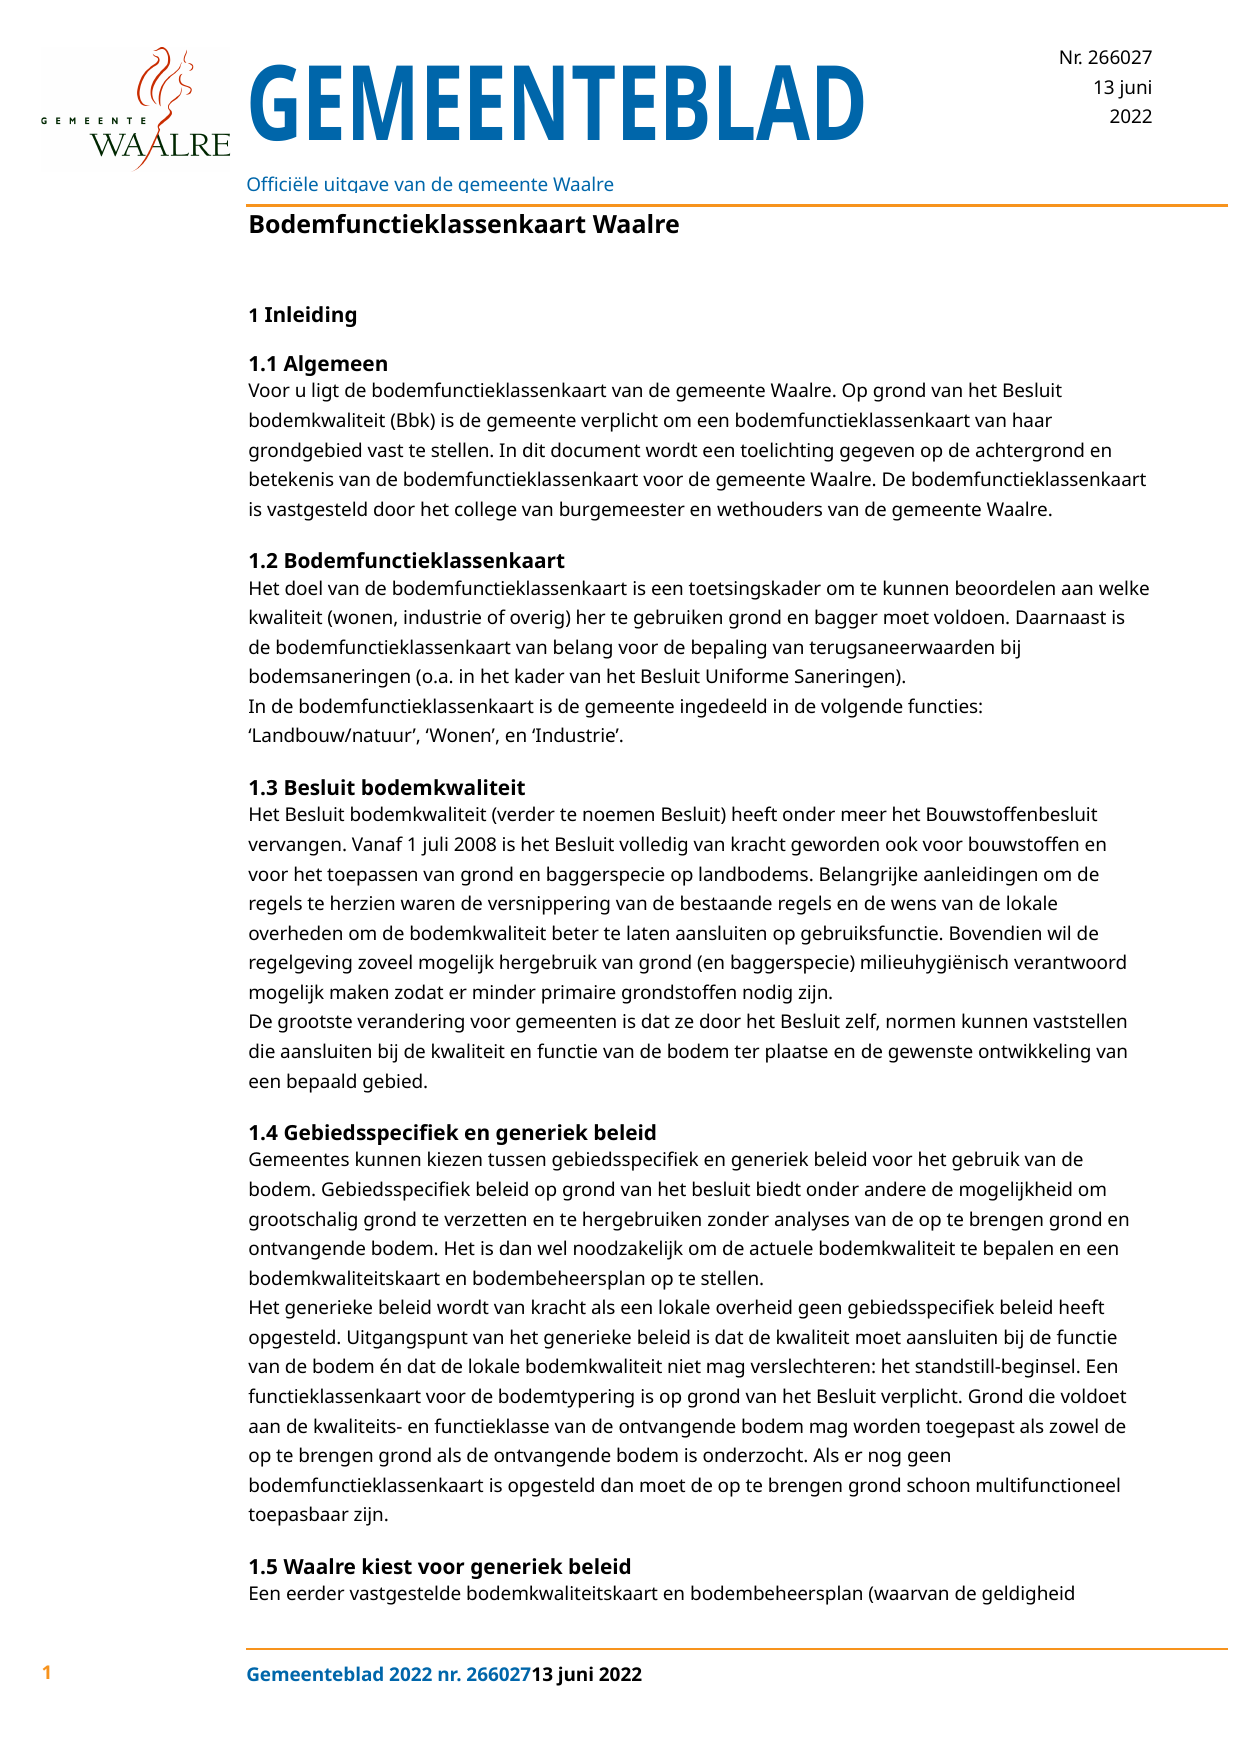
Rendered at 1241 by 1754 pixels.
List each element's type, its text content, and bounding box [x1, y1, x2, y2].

text Voor u ligt de bodemfunctieklassenkaart van de gemeente Waalre. Op grond van het Besluit bodemkwaliteit (Bbk) is de gemeente verplicht om een bodemfunctieklassenkaart van haar grondgebied vast te stellen. In dit document wordt een toelichting gegeven op de achtergrond en betekenis van de bodemfunctieklassenkaart voor de gemeente Waalre. De bodemfunctieklassenkaart is vastgesteld door het college van burgemeester en wethouders van de gemeente Waalre. [248, 378, 1152, 522]
text 1.4 Gebiedsspecifiek en generiek beleid [248, 1118, 1152, 1147]
text 1.5 Waalre kiest voor generiek beleid [248, 1552, 1152, 1581]
text Het generieke beleid wordt van kracht als een lokale overheid geen gebiedsspecifiek beleid heeft opgesteld. Uitgangspunt van het generieke beleid is dat de kwaliteit moet aansluiten bij de functie van de bodem én dat de lokale bodemkwaliteit niet mag verslechteren: het standstill-beginsel. Een functieklassenkaart voor de bodemtypering is op grond van het Besluit verplicht. Grond die voldoet aan de kwaliteits- en functieklasse van de ontvangende bodem mag worden toegepast als zowel de op te brengen grond als de ontvangende bodem is onderzocht. Als er nog geen bodemfunctieklassenkaart is opgesteld dan moet de op te brengen grond schoon multifunctioneel toepasbaar zijn. [248, 1294, 1152, 1527]
text 1 Inleiding [248, 300, 1152, 328]
text 1.3 Besluit bodemkwaliteit [248, 773, 1152, 802]
text De grootste verandering voor gemeenten is dat ze door het Besluit zelf, normen kunnen vaststellen die aansluiten bij de kwaliteit en functie van de bodem ter plaatse en de gewenste ontwikkeling van een bepaald gebied. [248, 1009, 1152, 1093]
text Het Besluit bodemkwaliteit (verder te noemen Besluit) heeft onder meer het Bouwstoffenbesluit vervangen. Vanaf 1 juli 2008 is het Besluit volledig van kracht geworden ook voor bouwstoffen en voor het toepassen van grond en baggerspecie op landbodems. Belangrijke aanleidingen om de regels te herzien waren de versnippering van de bestaande regels en de wens van de lokale overheden om de bodemkwaliteit beter te laten aansluiten op gebruiksfunctie. Bovendien wil de regelgeving zoveel mogelijk hergebruik van grond (en baggerspecie) milieuhygiënisch verantwoord mogelijk maken zodat er minder primaire grondstoffen nodig zijn. [248, 802, 1152, 1005]
text Een eerder vastgestelde bodemkwaliteitskaart en bodembeheersplan (waarvan de geldigheid [248, 1581, 1152, 1606]
text Gemeentes kunnen kiezen tussen gebiedsspecifiek en generiek beleid voor het gebruik van de bodem. Gebiedsspecifiek beleid op grond van het besluit biedt onder andere de mogelijkheid om grootschalig grond te verzetten en te hergebruiken zonder analyses van de op te brengen grond en ontvangende bodem. Het is dan wel noodzakelijk om de actuele bodemkwaliteit te bepalen en een bodemkwaliteitskaart en bodembeheersplan op te stellen. [248, 1147, 1152, 1291]
text 1.2 Bodemfunctieklassenkaart [248, 546, 1152, 575]
picture [41, 47, 231, 172]
text In de bodemfunctieklassenkaart is de gemeente ingedeeld in de volgende functies: [248, 693, 1152, 719]
text Bodemfunctieklassenkaart Waalre [248, 207, 1152, 241]
text 1.1 Algemeen [248, 349, 1152, 378]
text ‘Landbouw/natuur’, ‘Wonen’, en ‘Industrie’. [248, 723, 1152, 748]
text Het doel van de bodemfunctieklassenkaart is een toetsingskader om te kunnen beoordelen aan welke kwaliteit (wonen, industrie of overig) her te gebruiken grond en bagger moet voldoen. Daarnaast is de bodemfunctieklassenkaart van belang voor de bepaling van terugsaneerwaarden bij bodemsaneringen (o.a. in het kader van het Besluit Uniforme Saneringen). [248, 575, 1152, 689]
